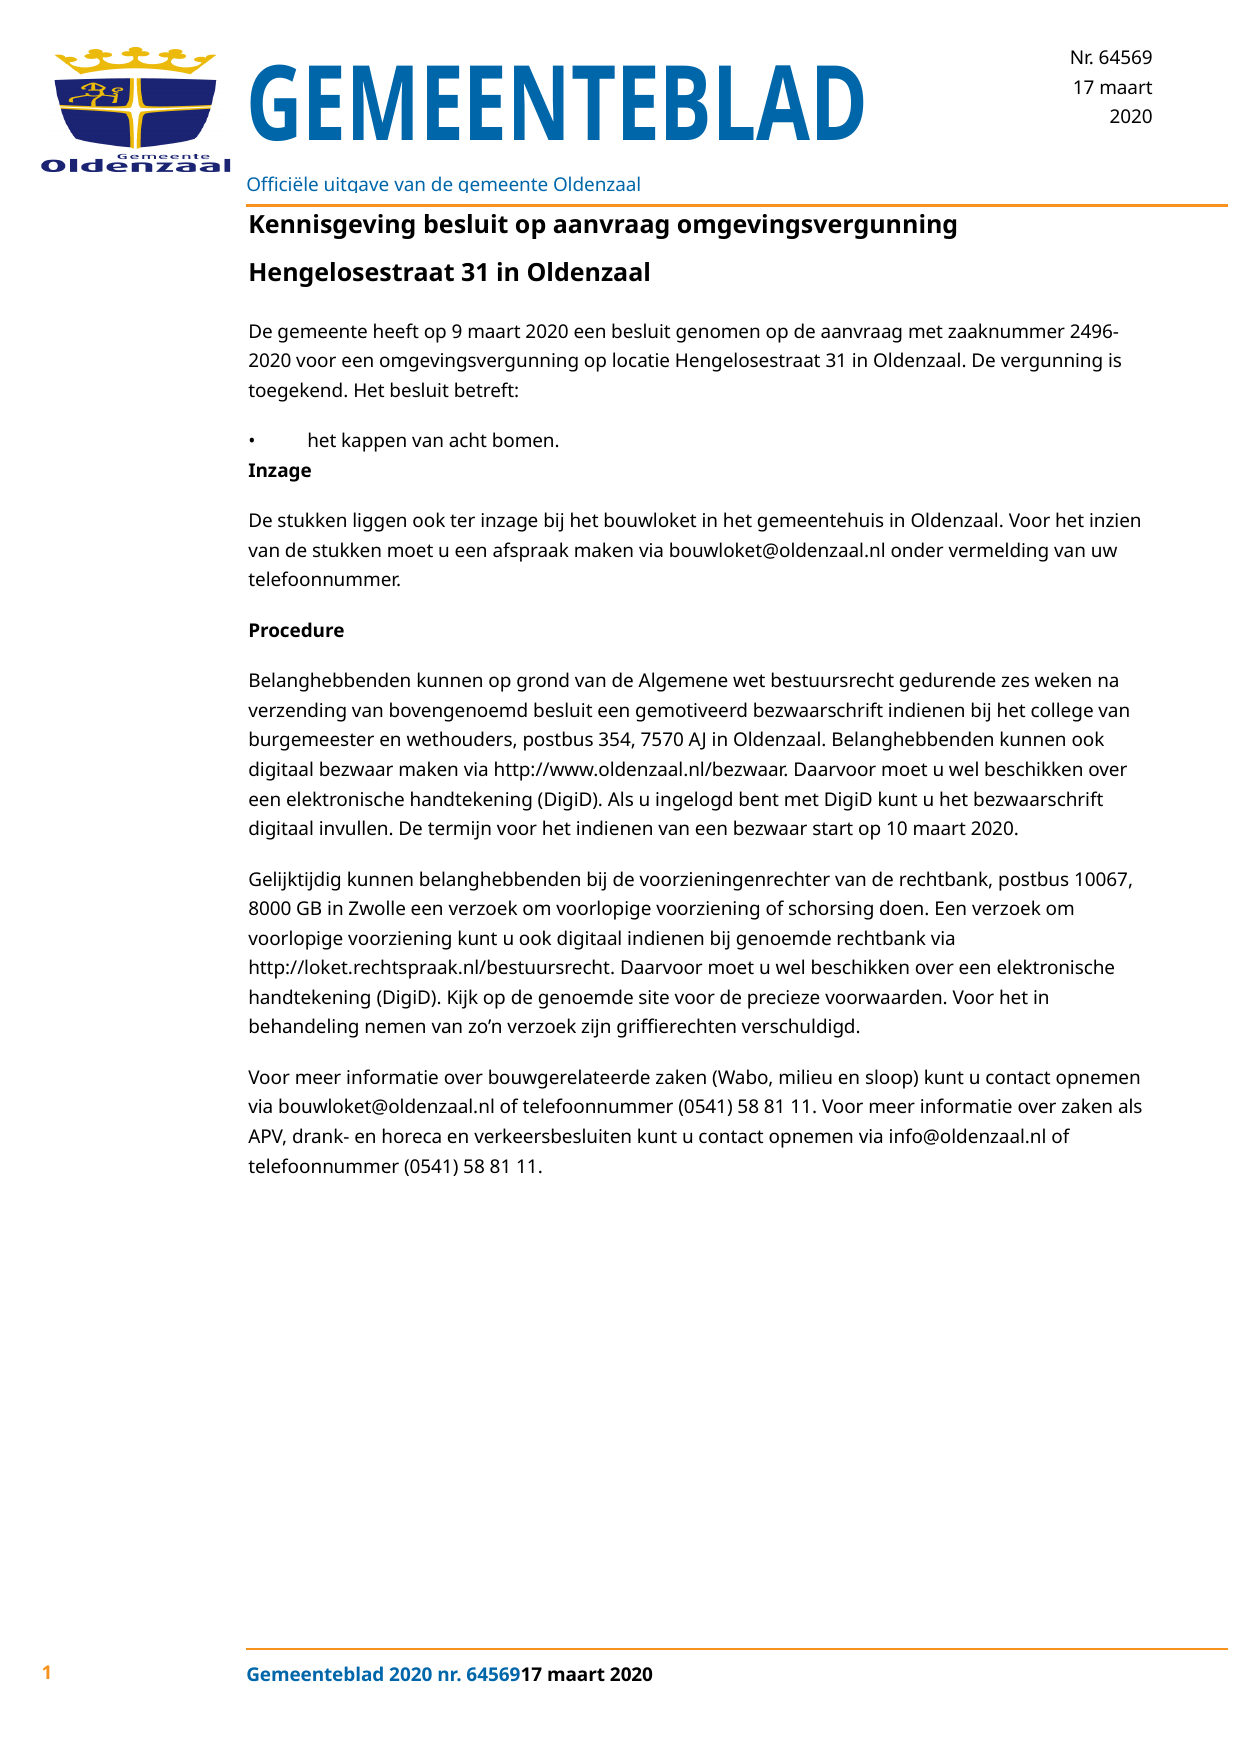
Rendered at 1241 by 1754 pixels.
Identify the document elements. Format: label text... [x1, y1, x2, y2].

text Procedure [248, 617, 1152, 643]
text De gemeente heeft op 9 maart 2020 een besluit genomen op de aanvraag met zaaknummer 2496-2020 voor een omgevingsvergunning op locatie Hengelosestraat 31 in Oldenzaal. De vergunning is toegekend. Het besluit betreft: [248, 318, 1152, 403]
text Inzage [248, 457, 1152, 483]
picture [41, 47, 231, 172]
list het kappen van acht bomen. [248, 427, 1152, 453]
text Belanghebbenden kunnen op grond van de Algemene wet bestuursrecht gedurende zes weken na verzending van bovengenoemd besluit een gemotiveerd bezwaarschrift indienen bij het college van burgemeester en wethouders, postbus 354, 7570 AJ in Oldenzaal. Belanghebbenden kunnen ook digitaal bezwaar maken via http://www.oldenzaal.nl/bezwaar. Daarvoor moet u wel beschikken over een elektronische handtekening (DigiD). Als u ingelogd bent met DigiD kunt u het bezwaarschrift digitaal invullen. De termijn voor het indienen van een bezwaar start op 10 maart 2020. [248, 667, 1152, 841]
text Kennisgeving besluit op aanvraag omgevingsvergunning Hengelosestraat 31 in Oldenzaal [248, 207, 1152, 288]
text Gelijktijdig kunnen belanghebbenden bij de voorzieningenrechter van de rechtbank, postbus 10067, 8000 GB in Zwolle een verzoek om voorlopige voorziening of schorsing doen. Een verzoek om voorlopige voorziening kunt u ook digitaal indienen bij genoemde rechtbank via http://loket.rechtspraak.nl/bestuursrecht. Daarvoor moet u wel beschikken over een elektronische handtekening (DigiD). Kijk op de genoemde site voor de precieze voorwaarden. Voor het in behandeling nemen van zo’n verzoek zijn griffierechten verschuldigd. [248, 866, 1152, 1039]
text Voor meer informatie over bouwgerelateerde zaken (Wabo, milieu en sloop) kunt u contact opnemen via bouwloket@oldenzaal.nl of telefoonnummer (0541) 58 81 11. Voor meer informatie over zaken als APV, drank- en horeca en verkeersbesluiten kunt u contact opnemen via info@oldenzaal.nl of telefoonnummer (0541) 58 81 11. [248, 1064, 1152, 1179]
text De stukken liggen ook ter inzage bij het bouwloket in het gemeentehuis in Oldenzaal. Voor het inzien van de stukken moet u een afspraak maken via bouwloket@oldenzaal.nl onder vermelding van uw telefoonnummer. [248, 507, 1152, 592]
